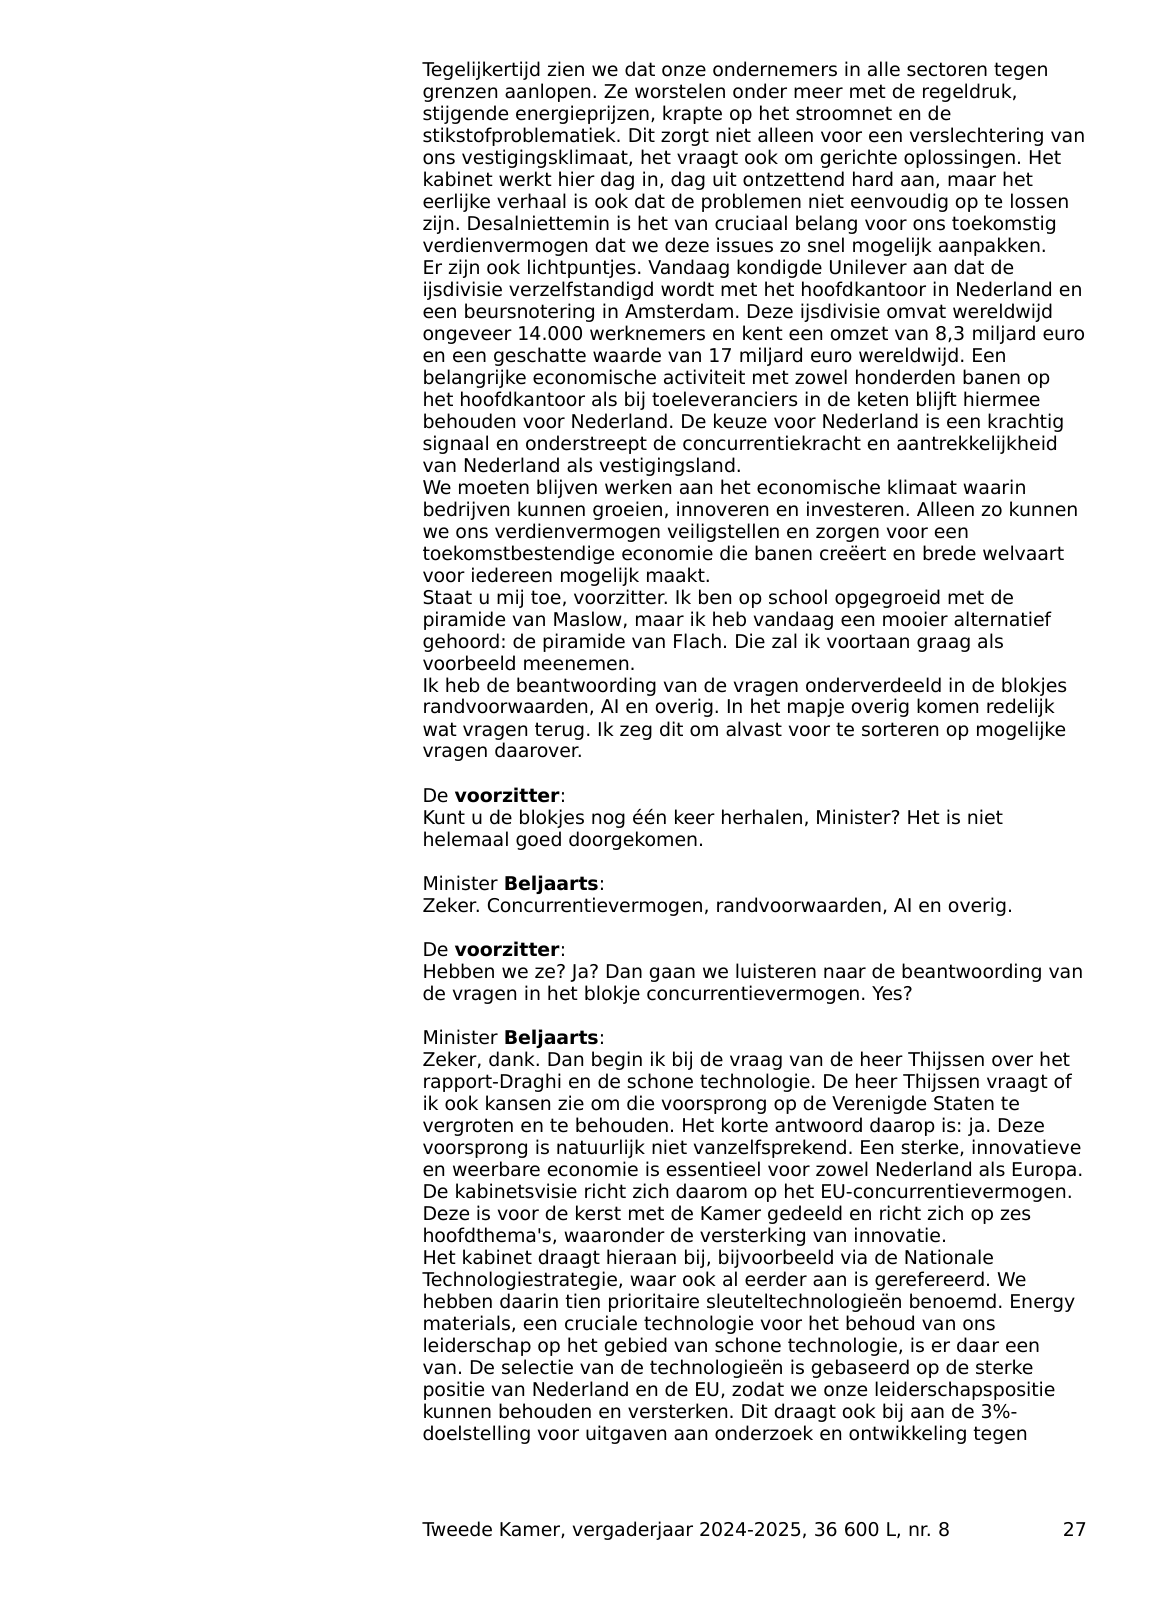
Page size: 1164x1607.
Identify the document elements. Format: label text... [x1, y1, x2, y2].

text Er zijn ook lichtpuntjes. Vandaag kondigde Unilever aan dat de ijsdivisie verzelfstandigd wordt met het hoofdkantoor in Nederland en een beursnotering in Amsterdam. Deze ijsdivisie omvat wereldwijd ongeveer 14.000 werknemers en kent een omzet van 8,3 miljard euro en een geschatte waarde van 17 miljard euro wereldwijd. Een belangrijke economische activiteit met zowel honderden banen op het hoofdkantoor als bij toeleveranciers in de keten blijft hiermee behouden voor Nederland. De keuze voor Nederland is een krachtig signaal en onderstreept de concurrentiekracht en aantrekkelijkheid van Nederland als vestigingsland. [422, 257, 1087, 477]
text Zeker, dank. Dan begin ik bij de vraag van de heer Thijssen over het rapport-Draghi en de schone technologie. De heer Thijssen vraagt of ik ook kansen zie om die voorsprong op de Verenigde Staten te vergroten en te behouden. Het korte antwoord daarop is: ja. Deze voorsprong is natuurlijk niet vanzelfsprekend. Een sterke, innovatieve en weerbare economie is essentieel voor zowel Nederland als Europa. De kabinetsvisie richt zich daarom op het EU-concurrentievermogen. Deze is voor de kerst met de Kamer gedeeld en richt zich op zes hoofdthema's, waaronder de versterking van innovatie. [422, 1049, 1087, 1247]
text Tegelijkertijd zien we dat onze ondernemers in alle sectoren tegen grenzen aanlopen. Ze worstelen onder meer met de regeldruk, stijgende energieprijzen, krapte op het stroomnet en de stikstofproblematiek. Dit zorgt niet alleen voor een verslechtering van ons vestigingsklimaat, het vraagt ook om gerichte oplossingen. Het kabinet werkt hier dag in, dag uit ontzettend hard aan, maar het eerlijke verhaal is ook dat de problemen niet eenvoudig op te lossen zijn. Desalniettemin is het van cruciaal belang voor ons toekomstig verdienvermogen dat we deze issues zo snel mogelijk aanpakken. [422, 59, 1087, 257]
text Hebben we ze? Ja? Dan gaan we luisteren naar de beantwoording van de vragen in het blokje concurrentievermogen. Yes? [422, 961, 1087, 1005]
text Ik heb de beantwoording van de vragen onderverdeeld in de blokjes randvoorwaarden, AI en overig. In het mapje overig komen redelijk wat vragen terug. Ik zeg dit om alvast voor te sorteren op mogelijke vragen daarover. [422, 674, 1087, 762]
text Minister Beljaarts: [422, 873, 1087, 895]
text De voorzitter: [422, 939, 1087, 961]
text Minister Beljaarts: [422, 1027, 1087, 1049]
text Kunt u de blokjes nog één keer herhalen, Minister? Het is niet helemaal goed doorgekomen. [422, 807, 1087, 851]
text De voorzitter: [422, 784, 1087, 807]
text We moeten blijven werken aan het economische klimaat waarin bedrijven kunnen groeien, innoveren en investeren. Alleen zo kunnen we ons verdienvermogen veiligstellen en zorgen voor een toekomstbestendige economie die banen creëert en brede welvaart voor iedereen mogelijk maakt. [422, 477, 1087, 587]
text Het kabinet draagt hieraan bij, bijvoorbeeld via de Nationale Technologiestrategie, waar ook al eerder aan is gerefereerd. We hebben daarin tien prioritaire sleuteltechnologieën benoemd. Energy materials, een cruciale technologie voor het behoud van ons leiderschap op het gebied van schone technologie, is er daar een van. De selectie van de technologieën is gebaseerd op de sterke positie van Nederland en de EU, zodat we onze leiderschapspositie kunnen behouden en versterken. Dit draagt ook bij aan de 3%-doelstelling voor uitgaven aan onderzoek en ontwikkeling tegen [422, 1247, 1087, 1444]
text Zeker. Concurrentievermogen, randvoorwaarden, AI en overig. [422, 895, 1087, 917]
text Staat u mij toe, voorzitter. Ik ben op school opgegroeid met de piramide van Maslow, maar ik heb vandaag een mooier alternatief gehoord: de piramide van Flach. Die zal ik voortaan graag als voorbeeld meenemen. [422, 587, 1087, 674]
